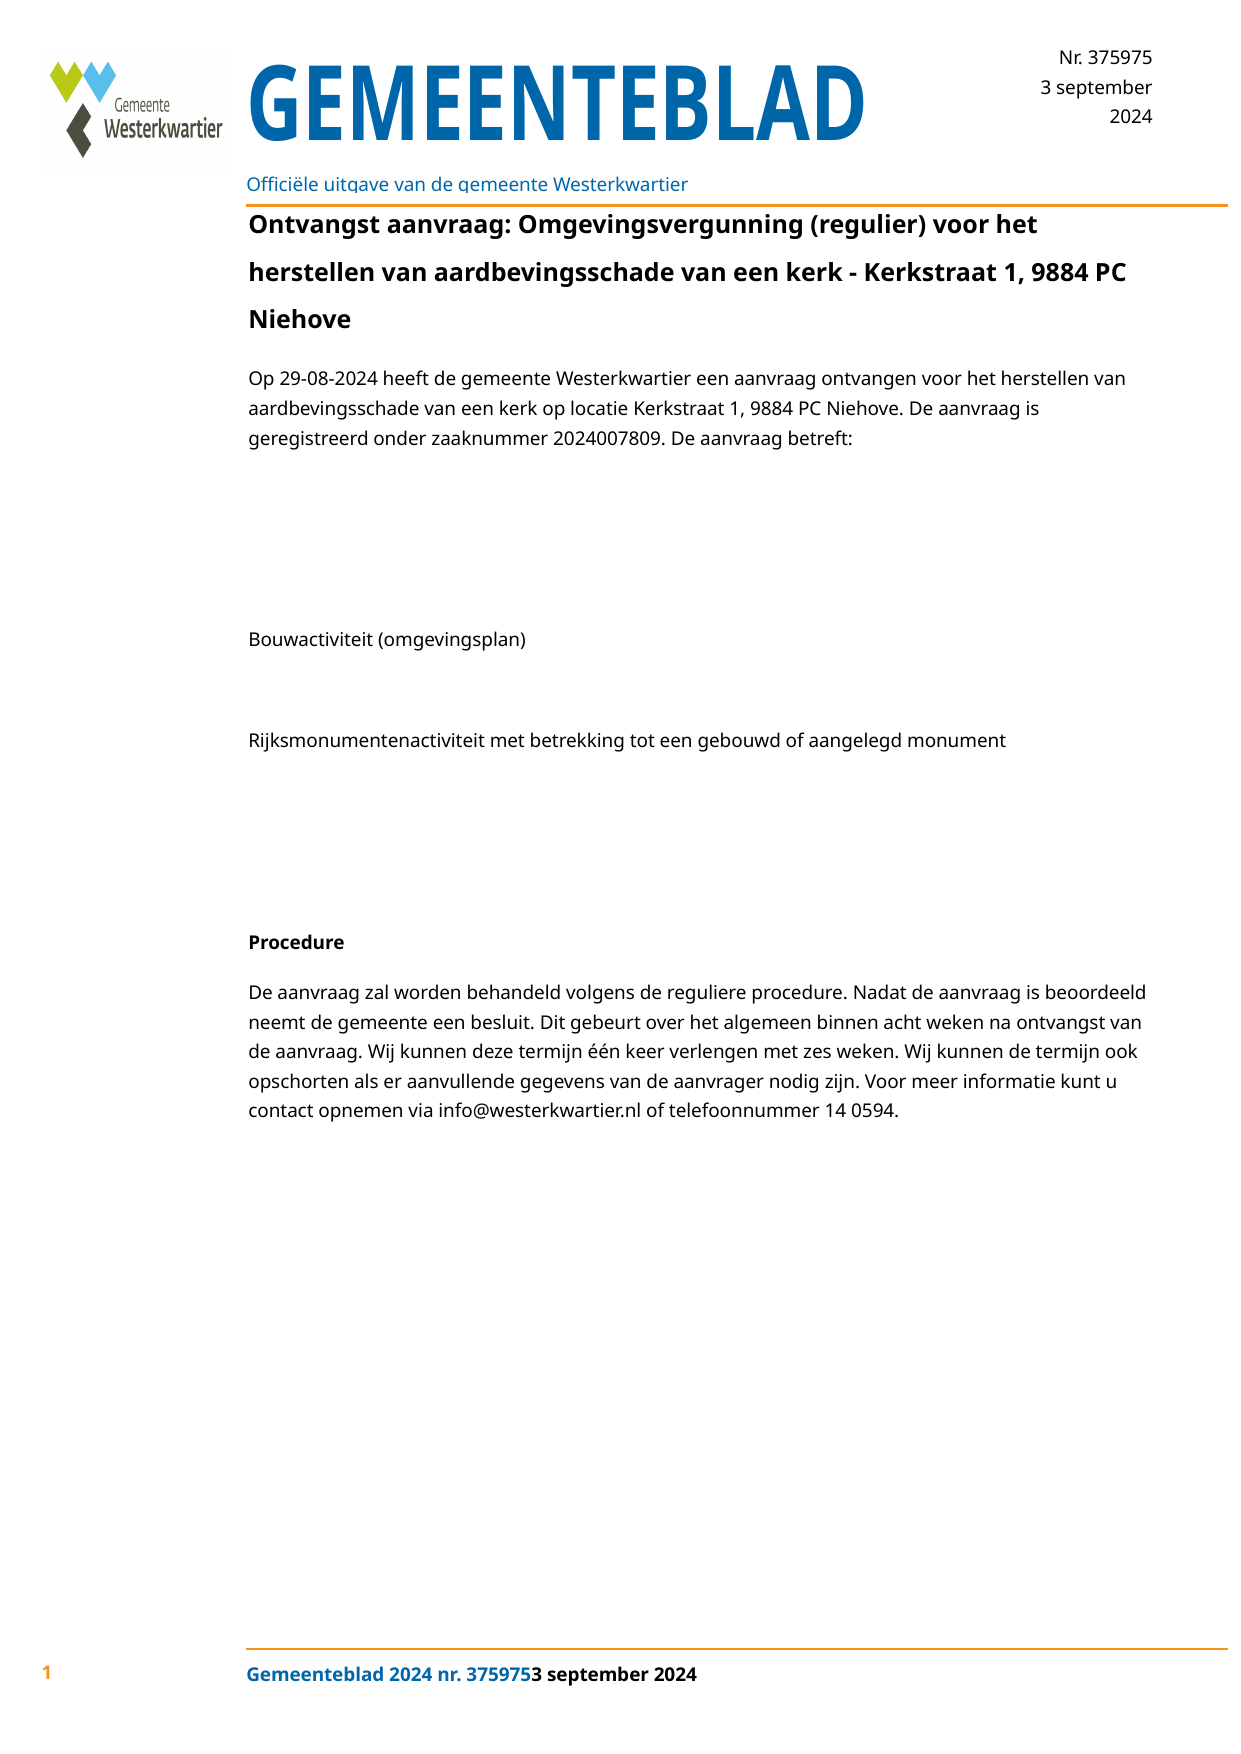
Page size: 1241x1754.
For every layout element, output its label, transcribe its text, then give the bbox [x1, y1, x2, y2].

picture [41, 47, 231, 172]
text Op 29-08-2024 heeft de gemeente Westerkwartier een aanvraag ontvangen voor het herstellen van aardbevingsschade van een kerk op locatie Kerkstraat 1, 9884 PC Niehove. De aanvraag is geregistreerd onder zaaknummer 2024007809. De aanvraag betreft: [248, 366, 1152, 450]
text De aanvraag zal worden behandeld volgens de reguliere procedure. Nadat de aanvraag is beoordeeld neemt de gemeente een besluit. Dit gebeurt over het algemeen binnen acht weken na ontvangst van de aanvraag. Wij kunnen deze termijn één keer verlengen met zes weken. Wij kunnen de termijn ook opschorten als er aanvullende gegevens van de aanvrager nodig zijn. Voor meer informatie kunt u contact opnemen via info@westerkwartier.nl of telefoonnummer 14 0594. [248, 979, 1152, 1123]
text Procedure [248, 929, 1152, 954]
text Ontvangst aanvraag: Omgevingsvergunning (regulier) voor het herstellen van aardbevingsschade van een kerk - Kerkstraat 1, 9884 PC Niehove [248, 207, 1152, 336]
text Rijksmonumentenactiviteit met betrekking tot een gebouwd of aangelegd monument [248, 727, 1152, 753]
text Bouwactiviteit (omgevingsplan) [248, 626, 1152, 652]
